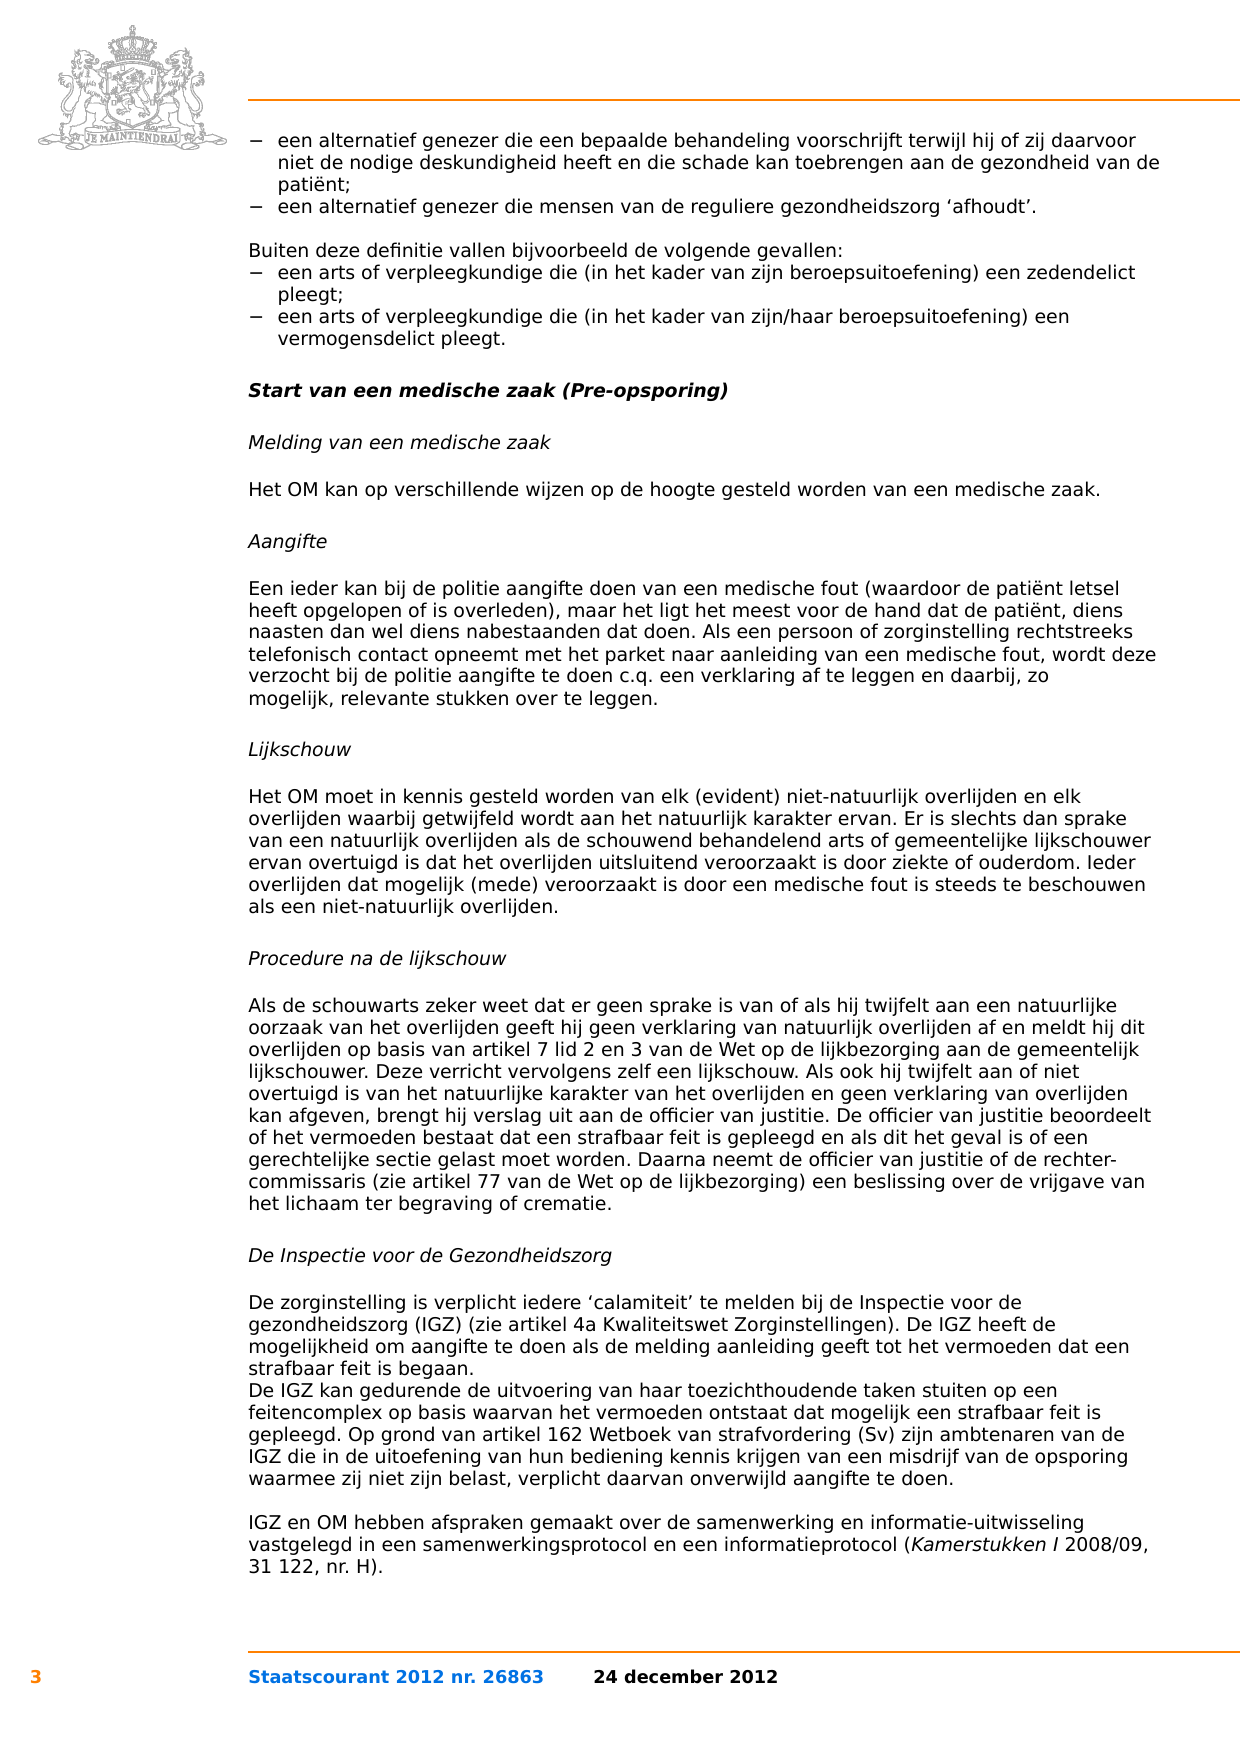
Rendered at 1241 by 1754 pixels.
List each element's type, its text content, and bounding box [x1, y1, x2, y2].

text − een arts of verpleegkundige die (in het kader van zijn/haar beroepsuitoefening) een vermogensdelict pleegt. [248, 306, 1163, 349]
subtitle Start van een medische zaak (Pre-opsporing) [248, 379, 1163, 402]
text Het OM moet in kennis gesteld worden van elk (evident) niet-natuurlijk overlijden en elk overlijden waarbij getwijfeld wordt aan het natuurlijk karakter ervan. Er is slechts dan sprake van een natuurlijk overlijden als de schouwend behandelend arts of gemeentelijke lijkschouwer ervan overtuigd is dat het overlijden uitsluitend veroorzaakt is door ziekte of ouderdom. Ieder overlijden dat mogelijk (mede) veroorzaakt is door een medische fout is steeds te beschouwen als een niet-natuurlijk overlijden. [248, 786, 1163, 918]
text IGZ en OM hebben afspraken gemaakt over de samenwerking en informatie-uitwisseling vastgelegd in een samenwerkingsprotocol en een informatieprotocol (Kamerstukken I 2008/09, 31 122, nr. H). [248, 1512, 1163, 1578]
subtitle Lijkschouw [248, 739, 1163, 761]
subtitle Aangifte [248, 531, 1163, 552]
text − een alternatief genezer die mensen van de reguliere gezondheidszorg ‘afhoudt’. [248, 196, 1163, 218]
subtitle Melding van een medische zaak [248, 432, 1163, 453]
text De IGZ kan gedurende de uitvoering van haar toezichthoudende taken stuiten op een feitencomplex op basis waarvan het vermoeden ontstaat dat mogelijk een strafbaar feit is gepleegd. Op grond van artikel 162 Wetboek van strafvordering (Sv) zijn ambtenaren van de IGZ die in de uitoefening van hun bediening kennis krijgen van een misdrijf van de opsporing waarmee zij niet zijn belast, verplicht daarvan onverwijld aangifte te doen. [248, 1380, 1163, 1490]
text − een alternatief genezer die een bepaalde behandeling voorschrijft terwijl hij of zij daarvoor niet de nodige deskundigheid heeft en die schade kan toebrengen aan de gezondheid van de patiënt; [248, 130, 1163, 196]
picture [38, 25, 227, 150]
text Een ieder kan bij de politie aangifte doen van een medische fout (waardoor de patiënt letsel heeft opgelopen of is overleden), maar het ligt het meest voor de hand dat de patiënt, diens naasten dan wel diens nabestaanden dat doen. Als een persoon of zorginstelling rechtstreeks telefonisch contact opneemt met het parket naar aanleiding van een medische fout, wordt deze verzocht bij de politie aangifte te doen c.q. een verklaring af te leggen en daarbij, zo mogelijk, relevante stukken over te leggen. [248, 577, 1163, 709]
text − een arts of verpleegkundige die (in het kader van zijn beroepsuitoefening) een zedendelict pleegt; [248, 262, 1163, 306]
subtitle De Inspectie voor de Gezondheidszorg [248, 1245, 1163, 1267]
text Als de schouwarts zeker weet dat er geen sprake is van of als hij twijfelt aan een natuurlijke oorzaak van het overlijden geeft hij geen verklaring van natuurlijk overlijden af en meldt hij dit overlijden op basis van artikel 7 lid 2 en 3 van de Wet op de lijkbezorging aan de gemeentelijk lijkschouwer. Deze verricht vervolgens zelf een lijkschouw. Als ook hij twijfelt aan of niet overtuigd is van het natuurlijke karakter van het overlijden en geen verklaring van overlijden kan afgeven, brengt hij verslag uit aan de officier van justitie. De officier van justitie beoordeelt of het vermoeden bestaat dat een strafbaar feit is gepleegd en als dit het geval is of een gerechtelijke sectie gelast moet worden. Daarna neemt de officier van justitie of de rechter-commissaris (zie artikel 77 van de Wet op de lijkbezorging) een beslissing over de vrijgave van het lichaam ter begraving of crematie. [248, 995, 1163, 1215]
subtitle Procedure na de lijkschouw [248, 948, 1163, 970]
text Het OM kan op verschillende wijzen op de hoogte gesteld worden van een medische zaak. [248, 478, 1163, 501]
text Buiten deze definitie vallen bijvoorbeeld de volgende gevallen: [248, 240, 1163, 262]
text De zorginstelling is verplicht iedere ‘calamiteit’ te melden bij de Inspectie voor de gezondheidszorg (IGZ) (zie artikel 4a Kwaliteitswet Zorginstellingen). De IGZ heeft de mogelijkheid om aangifte te doen als de melding aanleiding geeft tot het vermoeden dat een strafbaar feit is begaan. [248, 1292, 1163, 1380]
